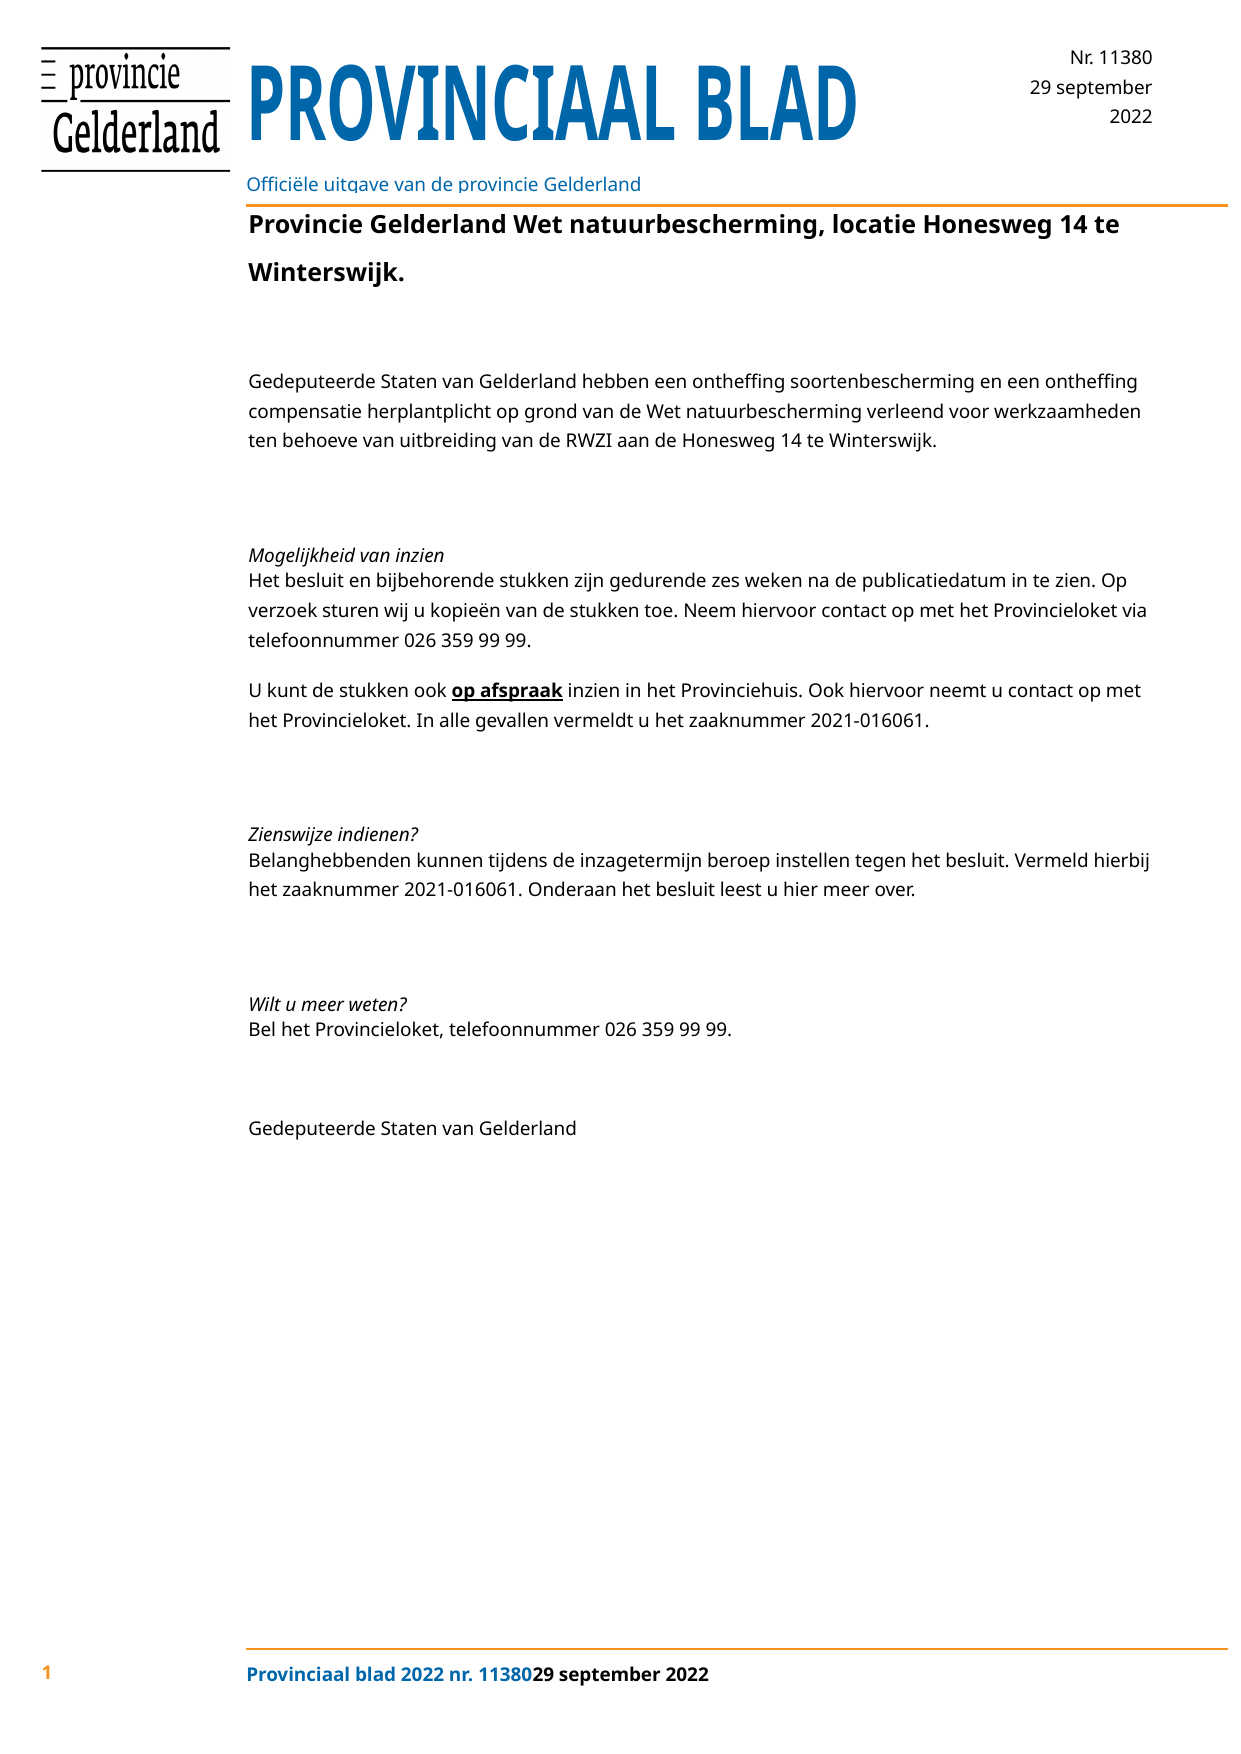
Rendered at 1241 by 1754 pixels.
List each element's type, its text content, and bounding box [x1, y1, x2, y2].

text Wilt u meer weten? [248, 991, 1152, 1017]
text Zienswijze indienen? [248, 821, 1152, 847]
picture [41, 47, 231, 172]
text Bel het Provincieloket, telefoonnummer 026 359 99 99. [248, 1017, 1152, 1042]
text Mogelijkheid van inzien [248, 542, 1152, 568]
text Gedeputeerde Staten van Gelderland hebben een ontheffing soortenbescherming en een ontheffing compensatie herplantplicht op grond van de Wet natuurbescherming verleend voor werkzaamheden ten behoeve van uitbreiding van de RWZI aan de Honesweg 14 te Winterswijk. [248, 368, 1152, 453]
text U kunt de stukken ook op afspraak inzien in het Provinciehuis. Ook hiervoor neemt u contact op met het Provincieloket. In alle gevallen vermeldt u het zaaknummer 2021-016061. [248, 677, 1152, 732]
text Gedeputeerde Staten van Gelderland [248, 1115, 1152, 1141]
text Provincie Gelderland Wet natuurbescherming, locatie Honesweg 14 te Winterswijk. [248, 207, 1152, 288]
text Belanghebbenden kunnen tijdens de inzagetermijn beroep instellen tegen het besluit. Vermeld hierbij het zaaknummer 2021-016061. Onderaan het besluit leest u hier meer over. [248, 847, 1152, 902]
text Het besluit en bijbehorende stukken zijn gedurende zes weken na de publicatiedatum in te zien. Op verzoek sturen wij u kopieën van de stukken toe. Neem hiervoor contact op met het Provincieloket via telefoonnummer 026 359 99 99. [248, 568, 1152, 652]
